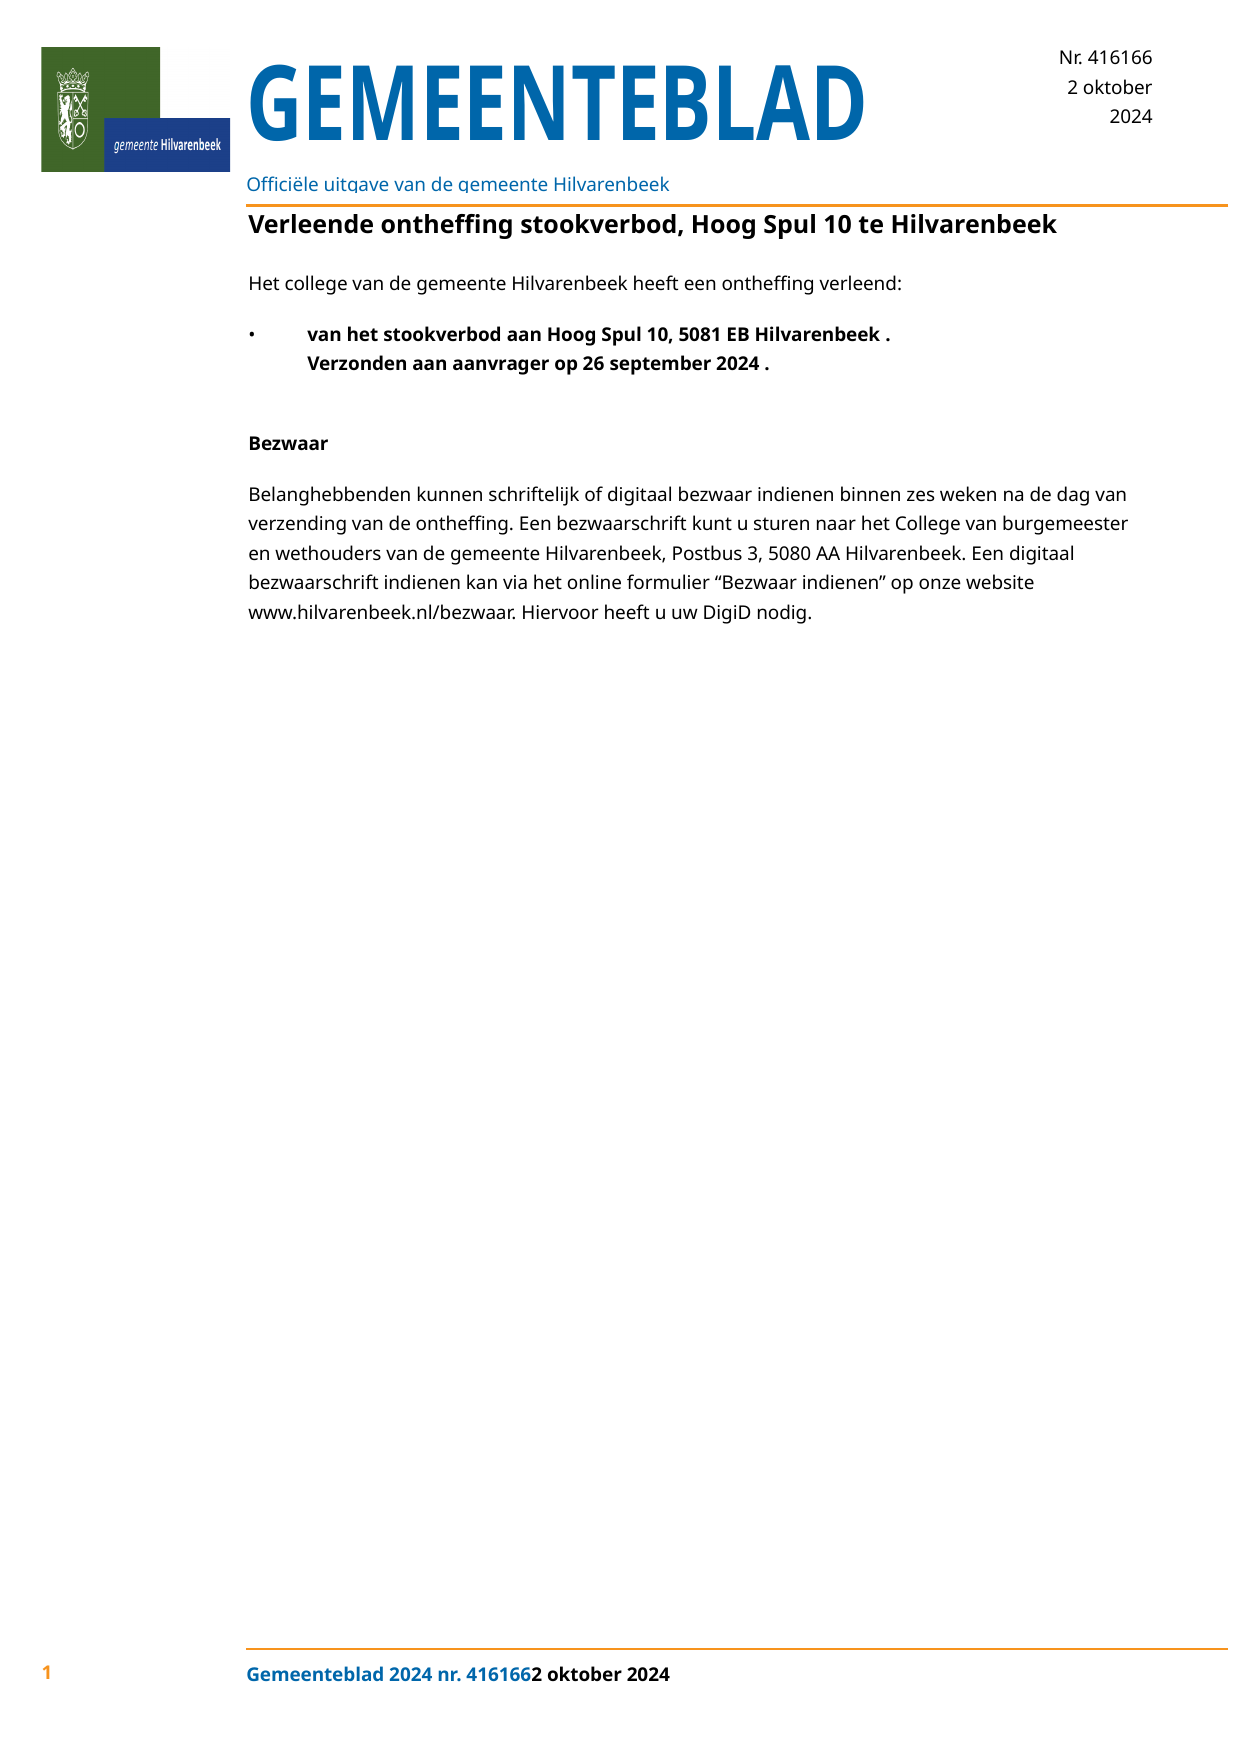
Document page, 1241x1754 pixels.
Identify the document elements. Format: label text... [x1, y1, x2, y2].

list van het stookverbod aan Hoog Spul 10, 5081 EB Hilvarenbeek . [248, 321, 1152, 346]
text Het college van de gemeente Hilvarenbeek heeft een ontheffing verleend: [248, 270, 1152, 296]
text Verleende ontheffing stookverbod, Hoog Spul 10 te Hilvarenbeek [248, 207, 1152, 241]
text Belanghebbenden kunnen schriftelijk of digitaal bezwaar indienen binnen zes weken na de dag van verzending van de ontheffing. Een bezwaarschrift kunt u sturen naar het College van burgemeester en wethouders van de gemeente Hilvarenbeek, Postbus 3, 5080 AA Hilvarenbeek. Een digitaal bezwaarschrift indienen kan via het online formulier “Bezwaar indienen” op onze website www.hilvarenbeek.nl/bezwaar. Hiervoor heeft u uw DigiD nodig. [248, 481, 1152, 625]
list Verzonden aan aanvrager op 26 september 2024 . [248, 350, 1152, 376]
text Bezwaar [248, 430, 1152, 456]
picture [41, 47, 231, 172]
